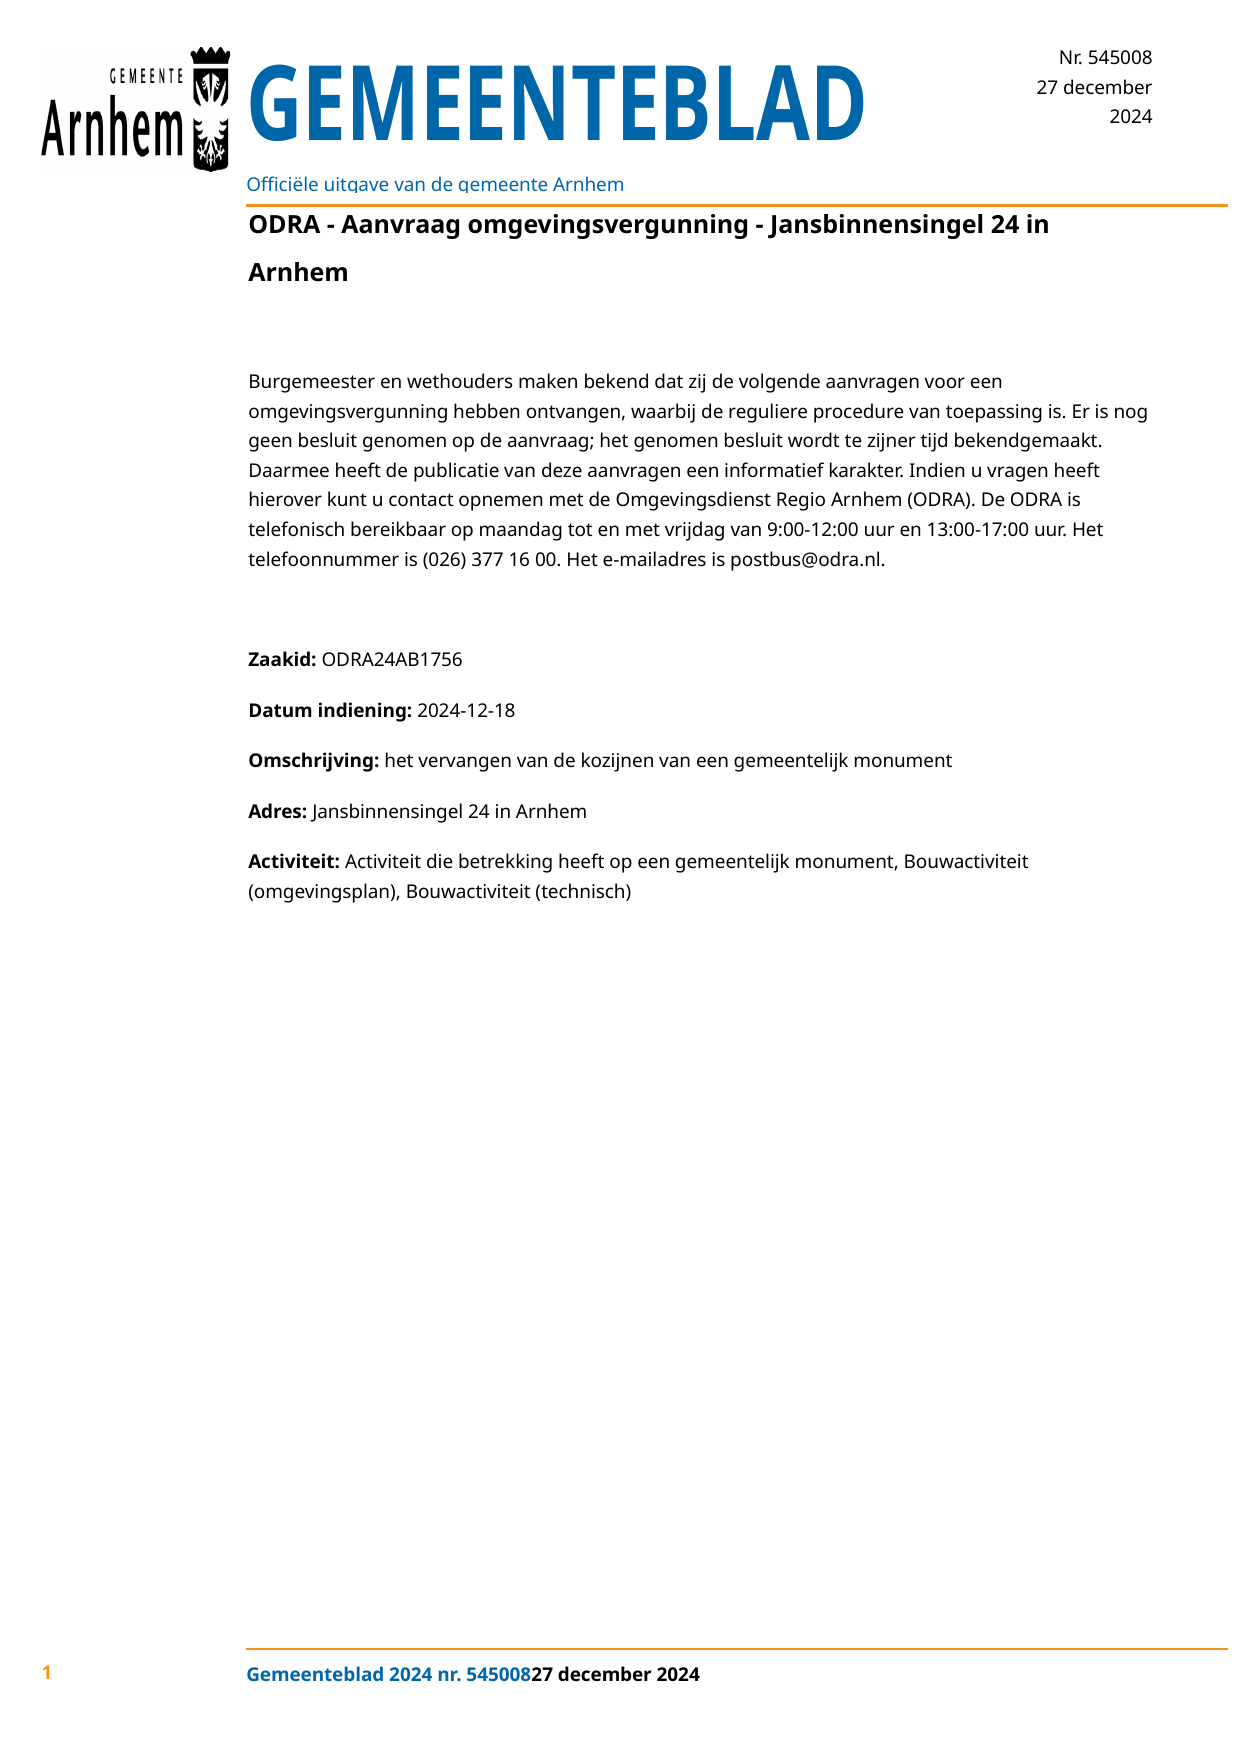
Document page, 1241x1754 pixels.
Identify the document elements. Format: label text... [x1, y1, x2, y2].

text Zaakid: ODRA24AB1756 [248, 647, 1152, 672]
text Omschrijving: het vervangen van de kozijnen van een gemeentelijk monument [248, 747, 1152, 773]
text ODRA - Aanvraag omgevingsvergunning - Jansbinnensingel 24 in Arnhem [248, 207, 1152, 288]
text Adres: Jansbinnensingel 24 in Arnhem [248, 798, 1152, 824]
text Datum indiening: 2024-12-18 [248, 697, 1152, 723]
picture [41, 47, 231, 172]
text Burgemeester en wethouders maken bekend dat zij de volgende aanvragen voor een omgevingsvergunning hebben ontvangen, waarbij de reguliere procedure van toepassing is. Er is nog geen besluit genomen op de aanvraag; het genomen besluit wordt te zijner tijd bekendgemaakt. Daarmee heeft de publicatie van deze aanvragen een informatief karakter. Indien u vragen heeft hierover kunt u contact opnemen met de Omgevingsdienst Regio Arnhem (ODRA). De ODRA is telefonisch bereikbaar op maandag tot en met vrijdag van 9:00-12:00 uur en 13:00-17:00 uur. Het telefoonnummer is (026) 377 16 00. Het e-mailadres is postbus@odra.nl. [248, 368, 1152, 572]
text Activiteit: Activiteit die betrekking heeft op een gemeentelijk monument, Bouwactiviteit (omgevingsplan), Bouwactiviteit (technisch) [248, 848, 1152, 904]
